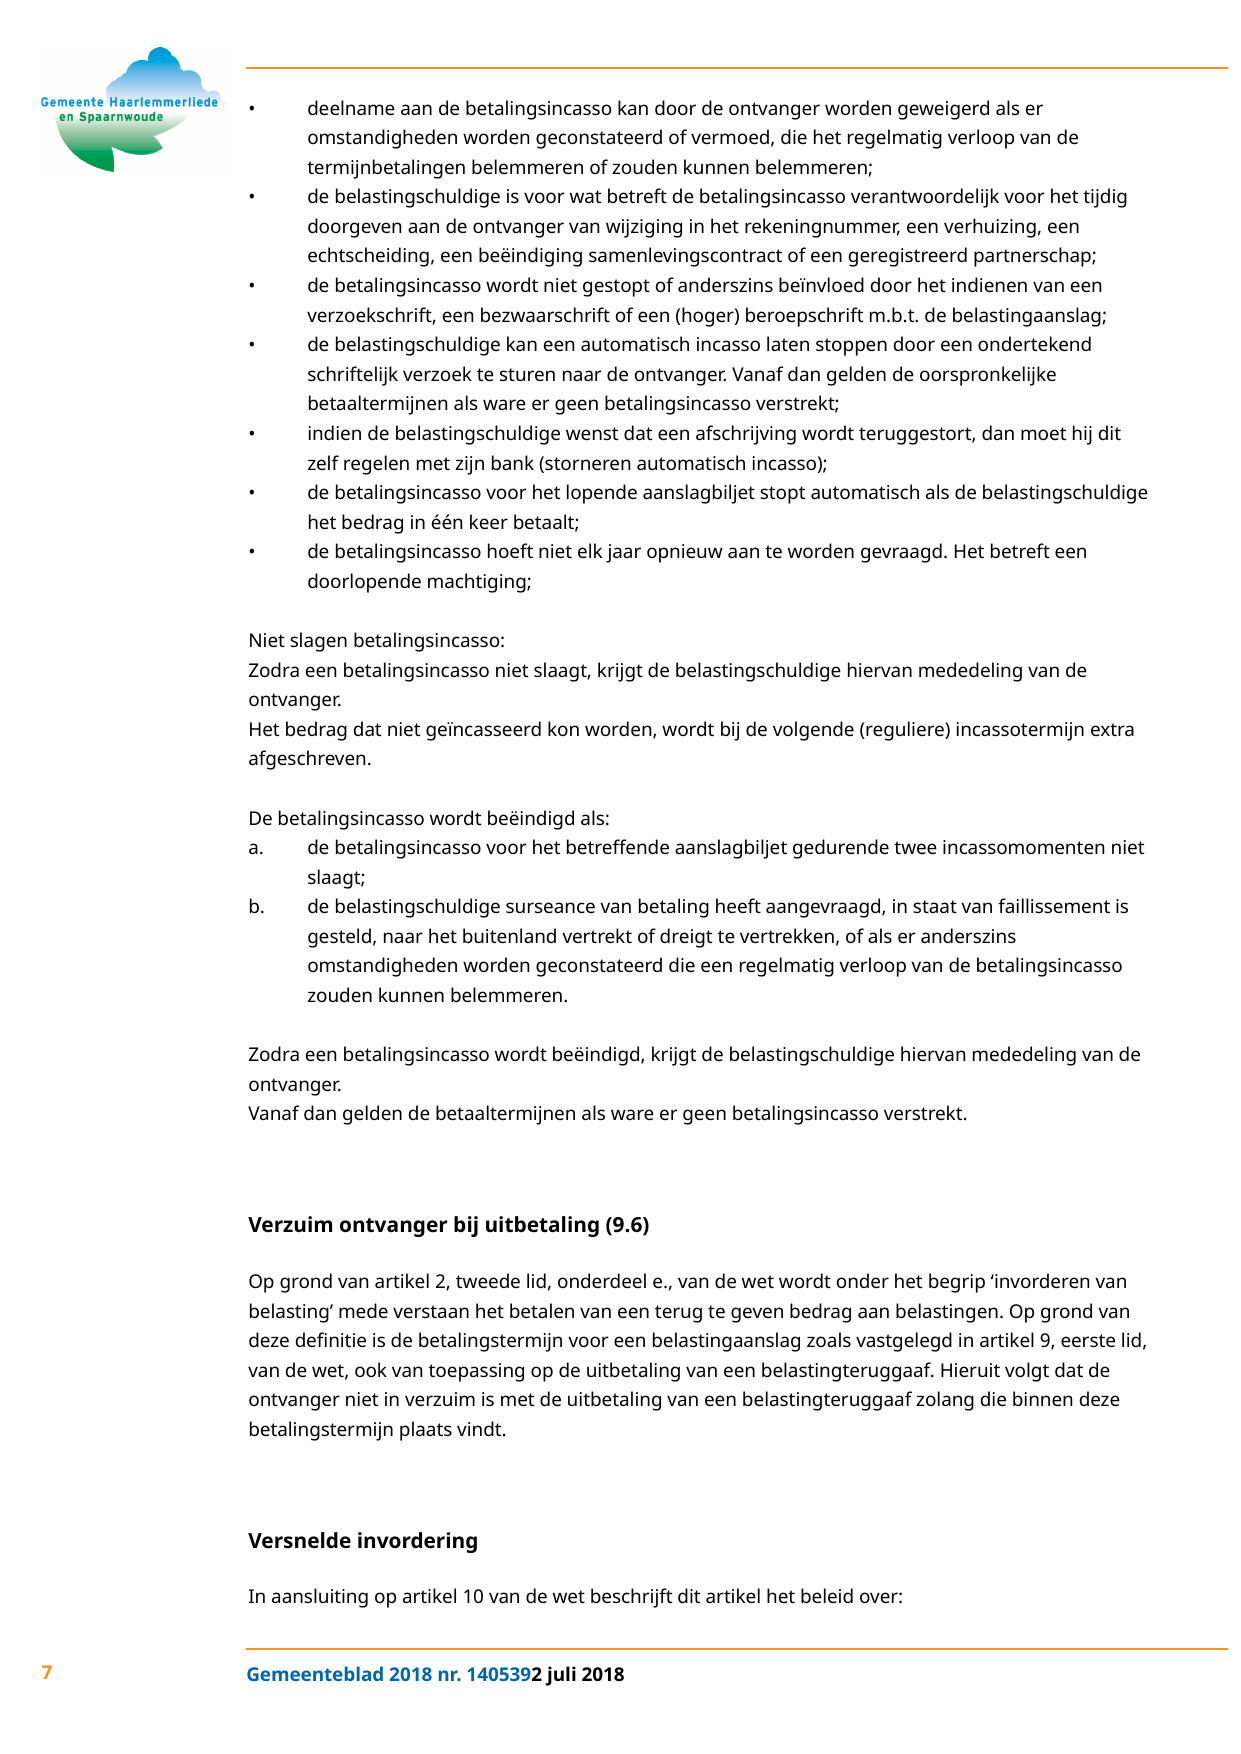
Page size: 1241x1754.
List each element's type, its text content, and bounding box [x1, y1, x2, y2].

list de betalingsincasso hoeft niet elk jaar opnieuw aan te worden gevraagd. Het betreft een doorlopende machtiging; [248, 538, 1152, 594]
text Het bedrag dat niet geïncasseerd kon worden, wordt bij de volgende (reguliere) incassotermijn extra afgeschreven. [248, 716, 1152, 771]
list de betalingsincasso wordt niet gestopt of anderszins beïnvloed door het indienen van een verzoekschrift, een bezwaarschrift of een (hoger) beroepschrift m.b.t. de belastingaanslag; [248, 272, 1152, 328]
text Vanaf dan gelden de betaaltermijnen als ware er geen betalingsincasso verstrekt. [248, 1101, 1152, 1126]
list de belastingschuldige kan een automatisch incasso laten stoppen door een ondertekend schriftelijk verzoek te sturen naar de ontvanger. Vanaf dan gelden de oorspronkelijke betaaltermijnen als ware er geen betalingsincasso verstrekt; [248, 331, 1152, 416]
text De betalingsincasso wordt beëindigd als: [248, 805, 1152, 831]
list deelname aan de betalingsincasso kan door de ontvanger worden geweigerd als er omstandigheden worden geconstateerd of vermoed, die het regelmatig verloop van de termijnbetalingen belemmeren of zouden kunnen belemmeren; [248, 95, 1152, 180]
list de betalingsincasso voor het betreffende aanslagbiljet gedurende twee incassomomenten niet slaagt; [248, 834, 1152, 890]
list de betalingsincasso voor het lopende aanslagbiljet stopt automatisch als de belastingschuldige het bedrag in één keer betaalt; [248, 479, 1152, 535]
picture [41, 47, 231, 172]
text Niet slagen betalingsincasso: [248, 627, 1152, 653]
list de belastingschuldige is voor wat betreft de betalingsincasso verantwoordelijk voor het tijdig doorgeven aan de ontvanger van wijziging in het rekeningnummer, een verhuizing, een echtscheiding, een beëindiging samenlevingscontract of een geregistreerd partnerschap; [248, 183, 1152, 268]
text Zodra een betalingsincasso wordt beëindigd, krijgt de belastingschuldige hiervan mededeling van de ontvanger. [248, 1041, 1152, 1097]
text Verzuim ontvanger bij uitbetaling (9.6) [248, 1210, 1152, 1239]
text Versnelde invordering [248, 1526, 1152, 1554]
list de belastingschuldige surseance van betaling heeft aangevraagd, in staat van faillissement is gesteld, naar het buitenland vertrekt of dreigt te vertrekken, of als er anderszins omstandigheden worden geconstateerd die een regelmatig verloop van de betalingsincasso zouden kunnen belemmeren. [248, 893, 1152, 1008]
list indien de belastingschuldige wenst dat een afschrijving wordt teruggestort, dan moet hij dit zelf regelen met zijn bank (storneren automatisch incasso); [248, 420, 1152, 476]
text Op grond van artikel 2, tweede lid, onderdeel e., van de wet wordt onder het begrip ‘invorderen van belasting’ mede verstaan het betalen van een terug te geven bedrag aan belastingen. Op grond van deze definitie is de betalingstermijn voor een belastingaanslag zoals vastgelegd in artikel 9, eerste lid, van de wet, ook van toepassing op de uitbetaling van een belastingteruggaaf. Hieruit volgt dat de ontvanger niet in verzuim is met de uitbetaling van een belastingteruggaaf zolang die binnen deze betalingstermijn plaats vindt. [248, 1268, 1152, 1442]
text Zodra een betalingsincasso niet slaagt, krijgt de belastingschuldige hiervan mededeling van de ontvanger. [248, 657, 1152, 712]
text In aansluiting op artikel 10 van de wet beschrijft dit artikel het beleid over: [248, 1584, 1152, 1609]
